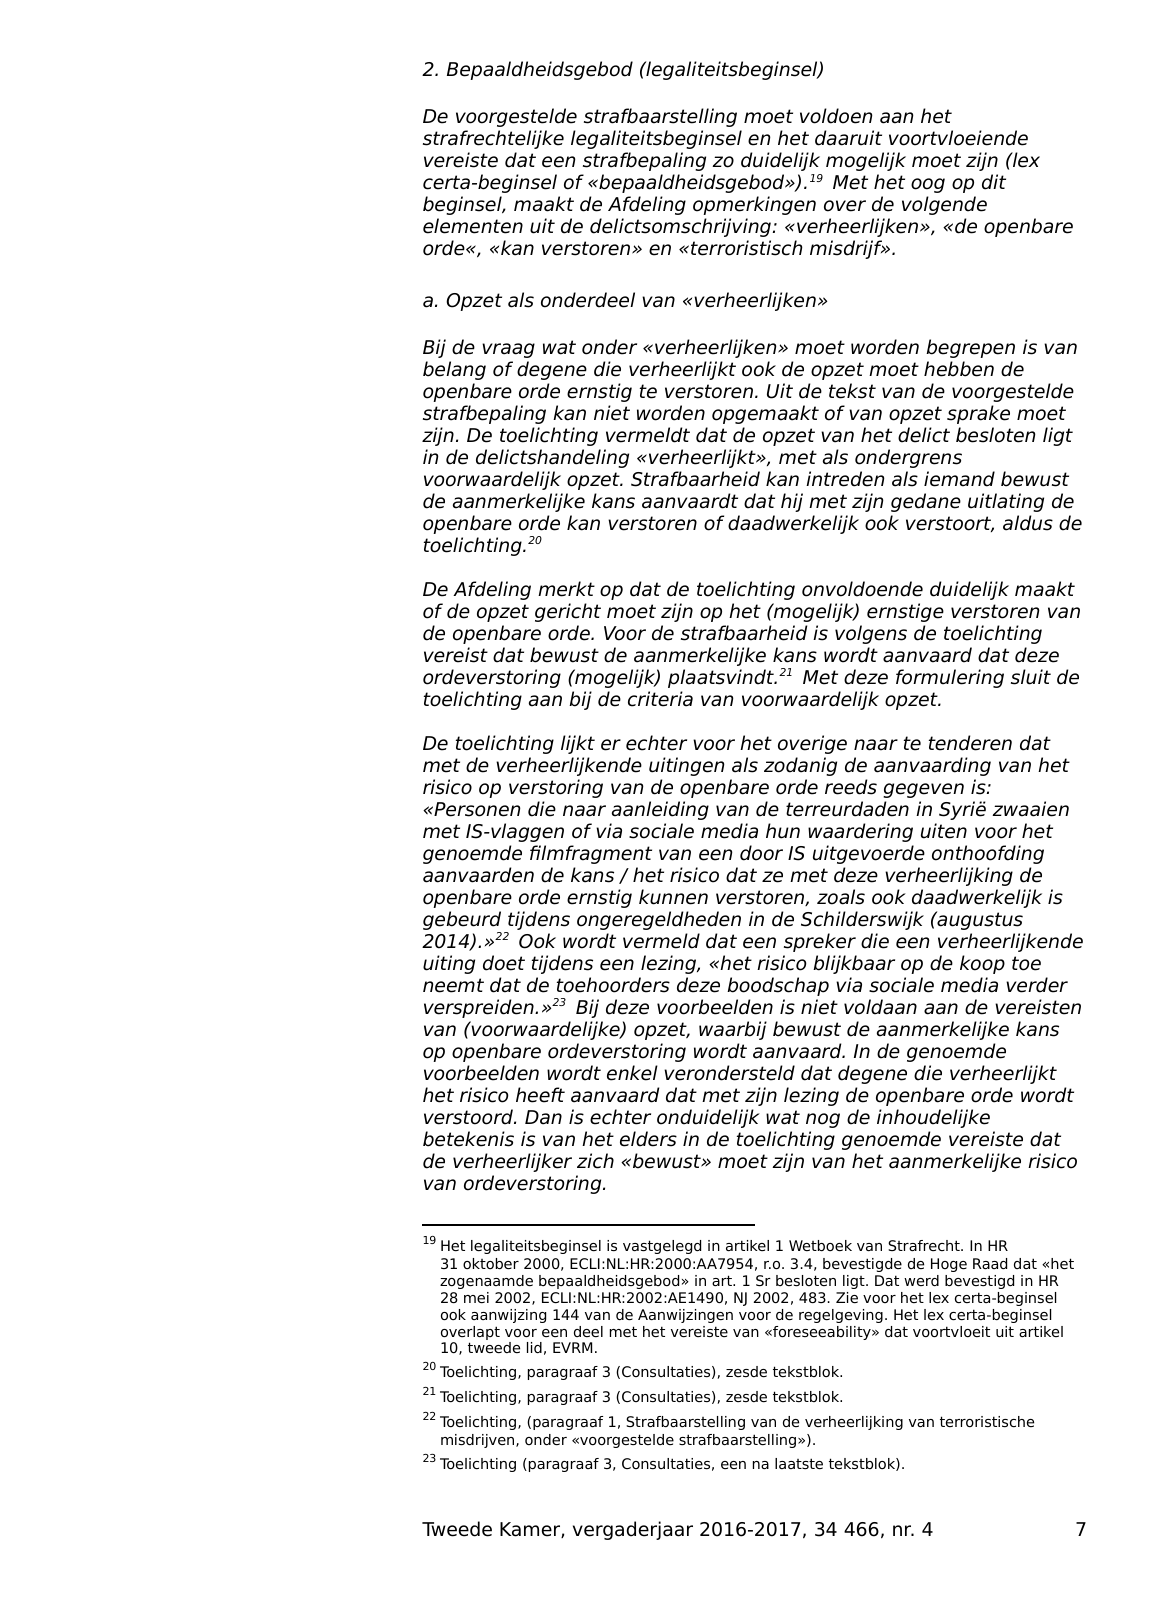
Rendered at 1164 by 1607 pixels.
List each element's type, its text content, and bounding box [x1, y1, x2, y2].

text Toelichting, (paragraaf 1, Strafbaarstelling van de verheerlijking van terroristische misdrijven, onder «voorgestelde strafbaarstelling»). [422, 1410, 1087, 1449]
text De toelichting lijkt er echter voor het overige naar te tenderen dat met de verheerlijkende uitingen als zodanig de aanvaarding van het risico op verstoring van de openbare orde reeds gegeven is: «Personen die naar aanleiding van de terreurdaden in Syrië zwaaien met IS-vlaggen of via sociale media hun waardering uiten voor het genoemde filmfragment van een door IS uitgevoerde onthoofding aanvaarden de kans / het risico dat ze met deze verheerlijking de openbare orde ernstig kunnen verstoren, zoals ook daadwerkelijk is gebeurd tijdens ongeregeldheden in de Schilderswijk (augustus 2014).» Ook wordt vermeld dat een spreker die een verheerlijkende uiting doet tijdens een lezing, «het risico blijkbaar op de koop toe neemt dat de toehoorders deze boodschap via sociale media verder verspreiden.» Bij deze voorbeelden is niet voldaan aan de vereisten van (voorwaardelijke) opzet, waarbij bewust de aanmerkelijke kans op openbare ordeverstoring wordt aanvaard. In de genoemde voorbeelden wordt enkel verondersteld dat degene die verheerlijkt het risico heeft aanvaard dat met zijn lezing de openbare orde wordt verstoord. Dan is echter onduidelijk wat nog de inhoudelijke betekenis is van het elders in de toelichting genoemde vereiste dat de verheerlijker zich «bewust» moet zijn van het aanmerkelijke risico van ordeverstoring. [422, 733, 1087, 1194]
text Toelichting, paragraaf 3 (Consultaties), zesde tekstblok. [422, 1360, 1087, 1382]
subtitle a. Opzet als onderdeel van «verheerlijken» [422, 290, 1087, 312]
text De voorgestelde strafbaarstelling moet voldoen aan het strafrechtelijke legaliteitsbeginsel en het daaruit voortvloeiende vereiste dat een strafbepaling zo duidelijk mogelijk moet zijn (lex certa-beginsel of «bepaaldheidsgebod»). Met het oog op dit beginsel, maakt de Afdeling opmerkingen over de volgende elementen uit de delictsomschrijving: «verheerlijken», «de openbare orde«, «kan verstoren» en «terroristisch misdrijf». [422, 106, 1087, 260]
subtitle 2. Bepaaldheidsgebod (legaliteitsbeginsel) [422, 59, 1087, 81]
text Het legaliteitsbeginsel is vastgelegd in artikel 1 Wetboek van Strafrecht. In HR 31 oktober 2000, ECLI:NL:HR:2000:AA7954, r.o. 3.4, bevestigde de Hoge Raad dat «het zogenaamde bepaaldheidsgebod» in art. 1 Sr besloten ligt. Dat werd bevestigd in HR 28 mei 2002, ECLI:NL:HR:2002:AE1490, NJ 2002, 483. Zie voor het lex certa-beginsel ook aanwijzing 144 van de Aanwijzingen voor de regelgeving. Het lex certa-beginsel overlapt voor een deel met het vereiste van «foreseeability» dat voortvloeit uit artikel 10, tweede lid, EVRM. [422, 1234, 1087, 1357]
text De Afdeling merkt op dat de toelichting onvoldoende duidelijk maakt of de opzet gericht moet zijn op het (mogelijk) ernstige verstoren van de openbare orde. Voor de strafbaarheid is volgens de toelichting vereist dat bewust de aanmerkelijke kans wordt aanvaard dat deze ordeverstoring (mogelijk) plaatsvindt. Met deze formulering sluit de toelichting aan bij de criteria van voorwaardelijk opzet. [422, 579, 1087, 711]
text Toelichting (paragraaf 3, Consultaties, een na laatste tekstblok). [422, 1452, 1087, 1474]
text Bij de vraag wat onder «verheerlijken» moet worden begrepen is van belang of degene die verheerlijkt ook de opzet moet hebben de openbare orde ernstig te verstoren. Uit de tekst van de voorgestelde strafbepaling kan niet worden opgemaakt of van opzet sprake moet zijn. De toelichting vermeldt dat de opzet van het delict besloten ligt in de delictshandeling «verheerlijkt», met als ondergrens voorwaardelijk opzet. Strafbaarheid kan intreden als iemand bewust de aanmerkelijke kans aanvaardt dat hij met zijn gedane uitlating de openbare orde kan verstoren of daadwerkelijk ook verstoort, aldus de toelichting. [422, 337, 1087, 557]
text Toelichting, paragraaf 3 (Consultaties), zesde tekstblok. [422, 1385, 1087, 1407]
